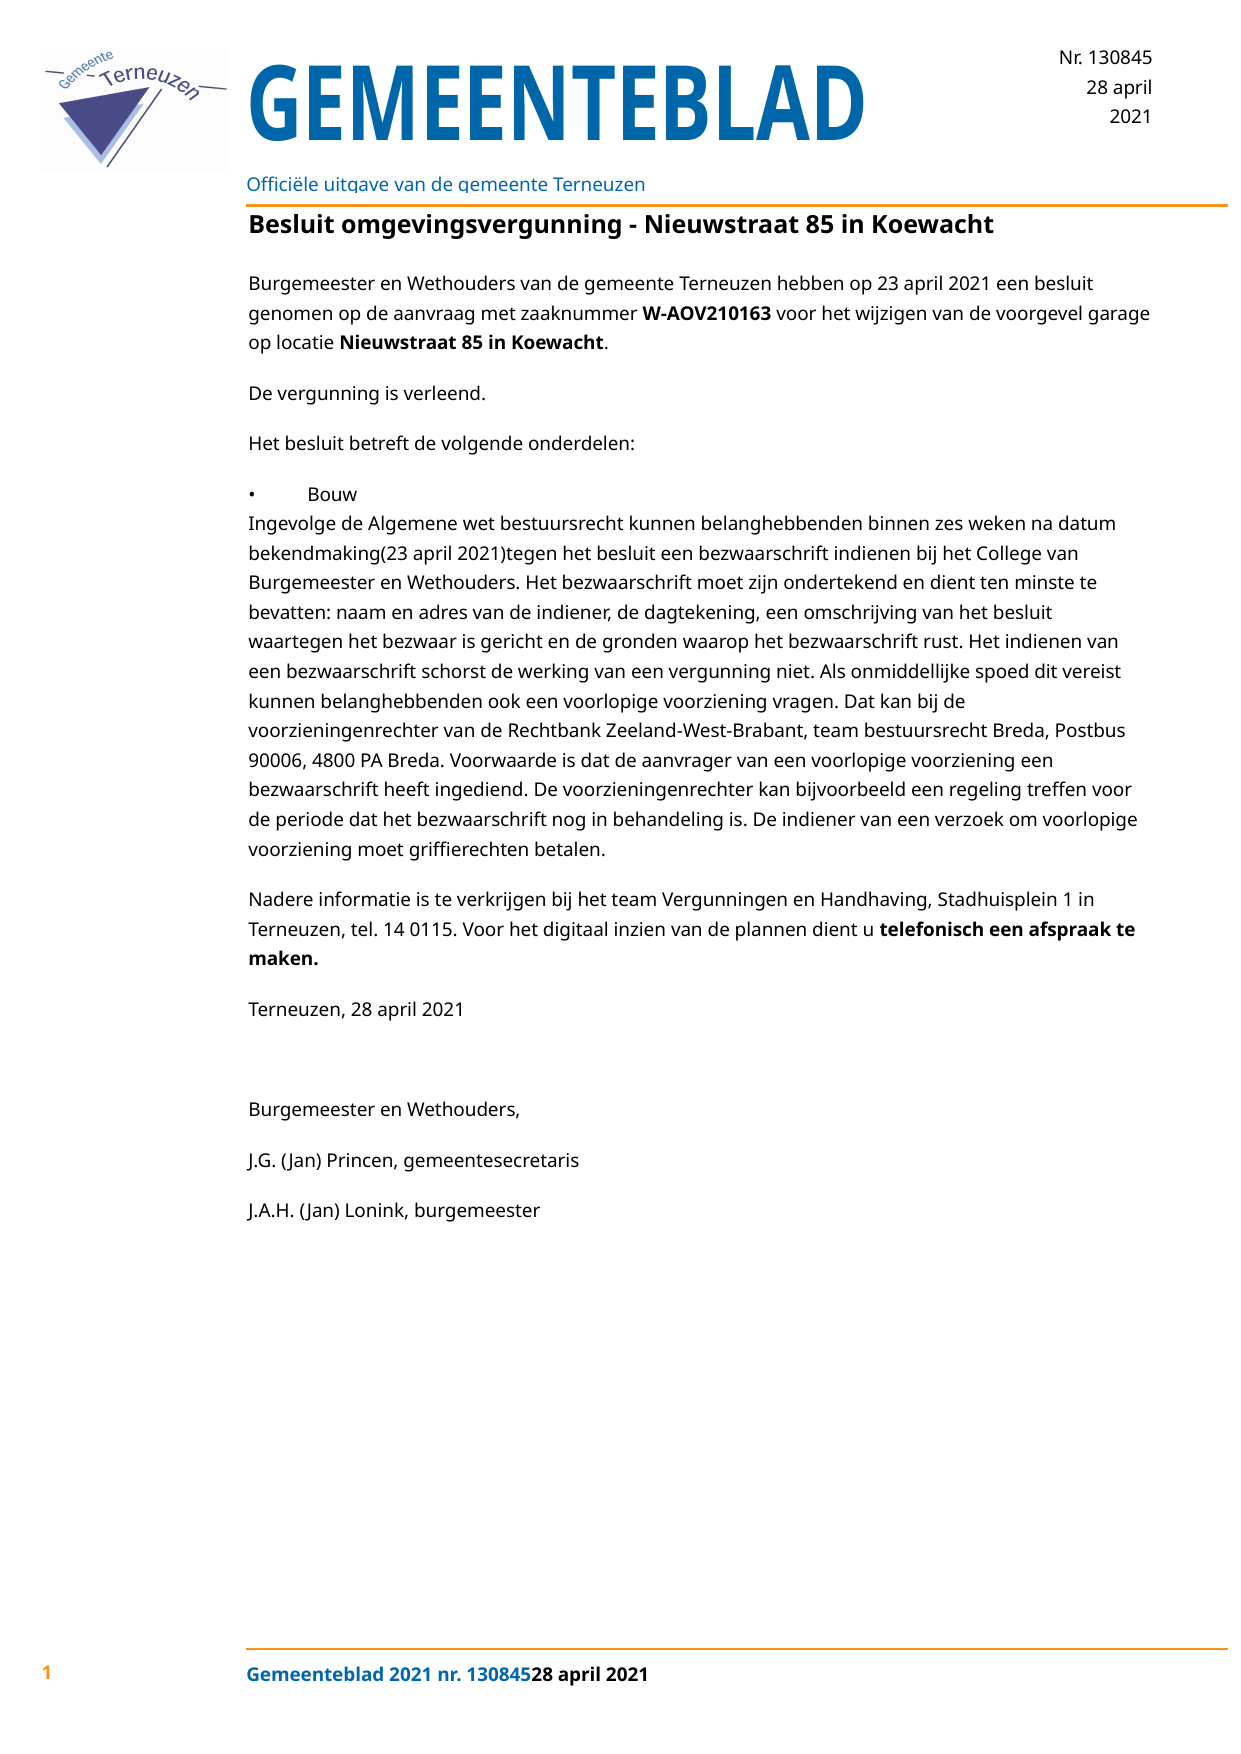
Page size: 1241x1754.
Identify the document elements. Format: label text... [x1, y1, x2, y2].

text Terneuzen, 28 april 2021 [248, 996, 1152, 1021]
text Besluit omgevingsvergunning - Nieuwstraat 85 in Koewacht [248, 207, 1152, 241]
text Burgemeester en Wethouders, [248, 1097, 1152, 1122]
text Ingevolge de Algemene wet bestuursrecht kunnen belanghebbenden binnen zes weken na datum bekendmaking(23 april 2021)tegen het besluit een bezwaarschrift indienen bij het College van Burgemeester en Wethouders. Het bezwaarschrift moet zijn ondertekend en dient ten minste te bevatten: naam en adres van de indiener, de dagtekening, een omschrijving van het besluit waartegen het bezwaar is gericht en de gronden waarop het bezwaarschrift rust. Het indienen van een bezwaarschrift schorst de werking van een vergunning niet. Als onmiddellijke spoed dit vereist kunnen belanghebbenden ook een voorlopige voorziening vragen. Dat kan bij de voorzieningenrechter van de Rechtbank Zeeland-West-Brabant, team bestuursrecht Breda, Postbus 90006, 4800 PA Breda. Voorwaarde is dat de aanvrager van een voorlopige voorziening een bezwaarschrift heeft ingediend. De voorzieningenrechter kan bijvoorbeeld een regeling treffen voor de periode dat het bezwaarschrift nog in behandeling is. De indiener van een verzoek om voorlopige voorziening moet griffierechten betalen. [248, 510, 1152, 861]
list Bouw [248, 481, 1152, 506]
text Burgemeester en Wethouders van de gemeente Terneuzen hebben op 23 april 2021 een besluit genomen op de aanvraag met zaaknummer W-AOV210163 voor het wijzigen van de voorgevel garage op locatie Nieuwstraat 85 in Koewacht. [248, 270, 1152, 355]
text Nadere informatie is te verkrijgen bij het team Vergunningen en Handhaving, Stadhuisplein 1 in Terneuzen, tel. 14 0115. Voor het digitaal inzien van de plannen dient u telefonisch een afspraak te maken. [248, 886, 1152, 971]
text J.G. (Jan) Princen, gemeentesecretaris [248, 1147, 1152, 1173]
text De vergunning is verleend. [248, 380, 1152, 406]
text Het besluit betreft de volgende onderdelen: [248, 430, 1152, 456]
picture [41, 47, 231, 172]
text J.A.H. (Jan) Lonink, burgemeester [248, 1197, 1152, 1223]
